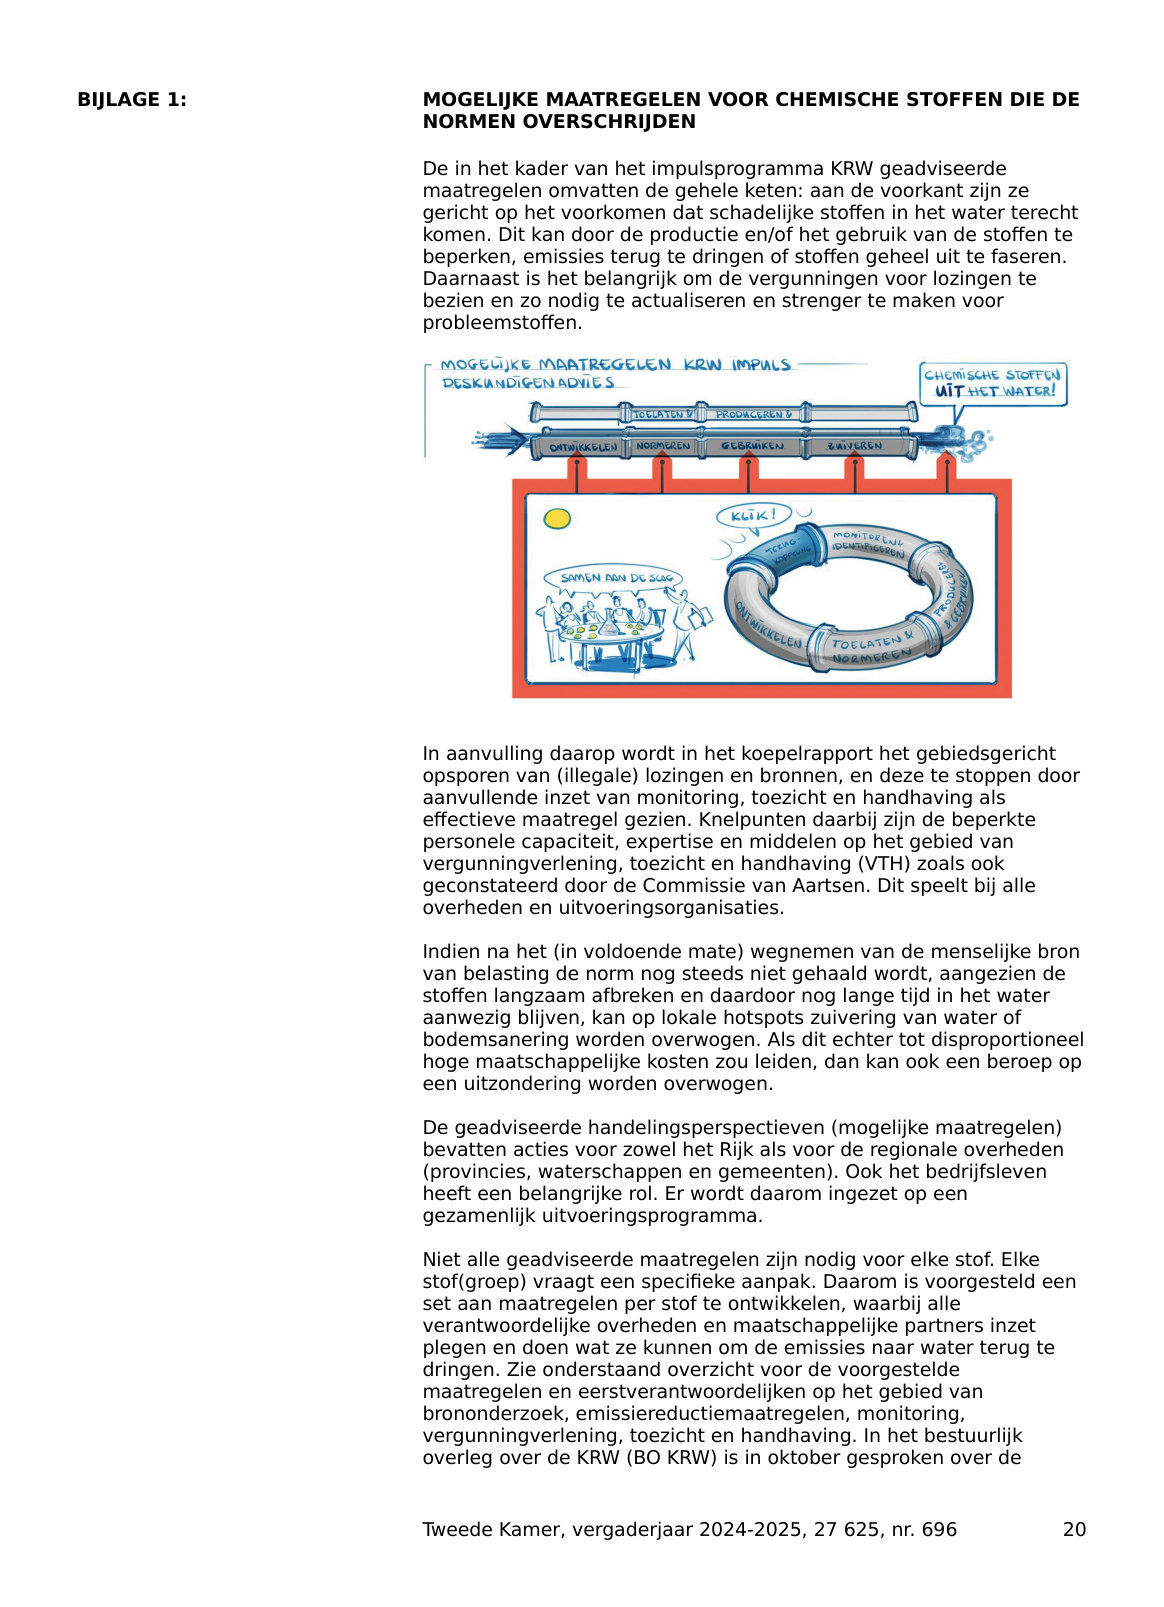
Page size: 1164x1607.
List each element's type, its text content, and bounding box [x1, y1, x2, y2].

text De geadviseerde handelingsperspectieven (mogelijke maatregelen) bevatten acties voor zowel het Rijk als voor de regionale overheden (provincies, waterschappen en gemeenten). Ook het bedrijfsleven heeft een belangrijke rol. Er wordt daarom ingezet op een gezamenlijk uitvoeringsprogramma. [422, 1117, 1087, 1227]
text In aanvulling daarop wordt in het koepelrapport het gebiedsgericht opsporen van (illegale) lozingen en bronnen, en deze te stoppen door aanvullende inzet van monitoring, toezicht en handhaving als effectieve maatregel gezien. Knelpunten daarbij zijn de beperkte personele capaciteit, expertise en middelen op het gebied van vergunningverlening, toezicht en handhaving (VTH) zoals ook geconstateerd door de Commissie van Aartsen. Dit speelt bij alle overheden en uitvoeringsorganisaties. [422, 743, 1087, 918]
text De in het kader van het impulsprogramma KRW geadviseerde maatregelen omvatten de gehele keten: aan de voorkant zijn ze gericht op het voorkomen dat schadelijke stoffen in het water terecht komen. Dit kan door de productie en/of het gebruik van de stoffen te beperken, emissies terug te dringen of stoffen geheel uit te faseren. Daarnaast is het belangrijk om de vergunningen voor lozingen te bezien en zo nodig te actualiseren en strenger te maken voor probleemstoffen. [422, 158, 1087, 334]
text Indien na het (in voldoende mate) wegnemen van de menselijke bron van belasting de norm nog steeds niet gehaald wordt, aangezien de stoffen langzaam afbreken en daardoor nog lange tijd in het water aanwezig blijven, kan op lokale hotspots zuivering van water of bodemsanering worden overwogen. Als dit echter tot disproportioneel hoge maatschappelijke kosten zou leiden, dan kan ook een beroep op een uitzondering worden overwogen. [422, 941, 1087, 1094]
text Niet alle geadviseerde maatregelen zijn nodig voor elke stof. Elke stof(groep) vraagt een specifieke aanpak. Daarom is voorgesteld een set aan maatregelen per stof te ontwikkelen, waarbij alle verantwoordelijke overheden en maatschappelijke partners inzet plegen en doen wat ze kunnen om de emissies naar water terug te dringen. Zie onderstaand overzicht voor de voorgestelde maatregelen en eerstverantwoordelijken op het gebied van brononderzoek, emissiereductiemaatregelen, monitoring, vergunningverlening, toezicht en handhaving. In het bestuurlijk overleg over de KRW (BO KRW) is in oktober gesproken over de [422, 1249, 1087, 1469]
picture [422, 356, 1072, 699]
subtitle BIJLAGE 1: MOGELIJKE MAATREGELEN VOOR CHEMISCHE STOFFEN DIE DE NORMEN OVERSCHRIJDEN [77, 89, 1087, 133]
